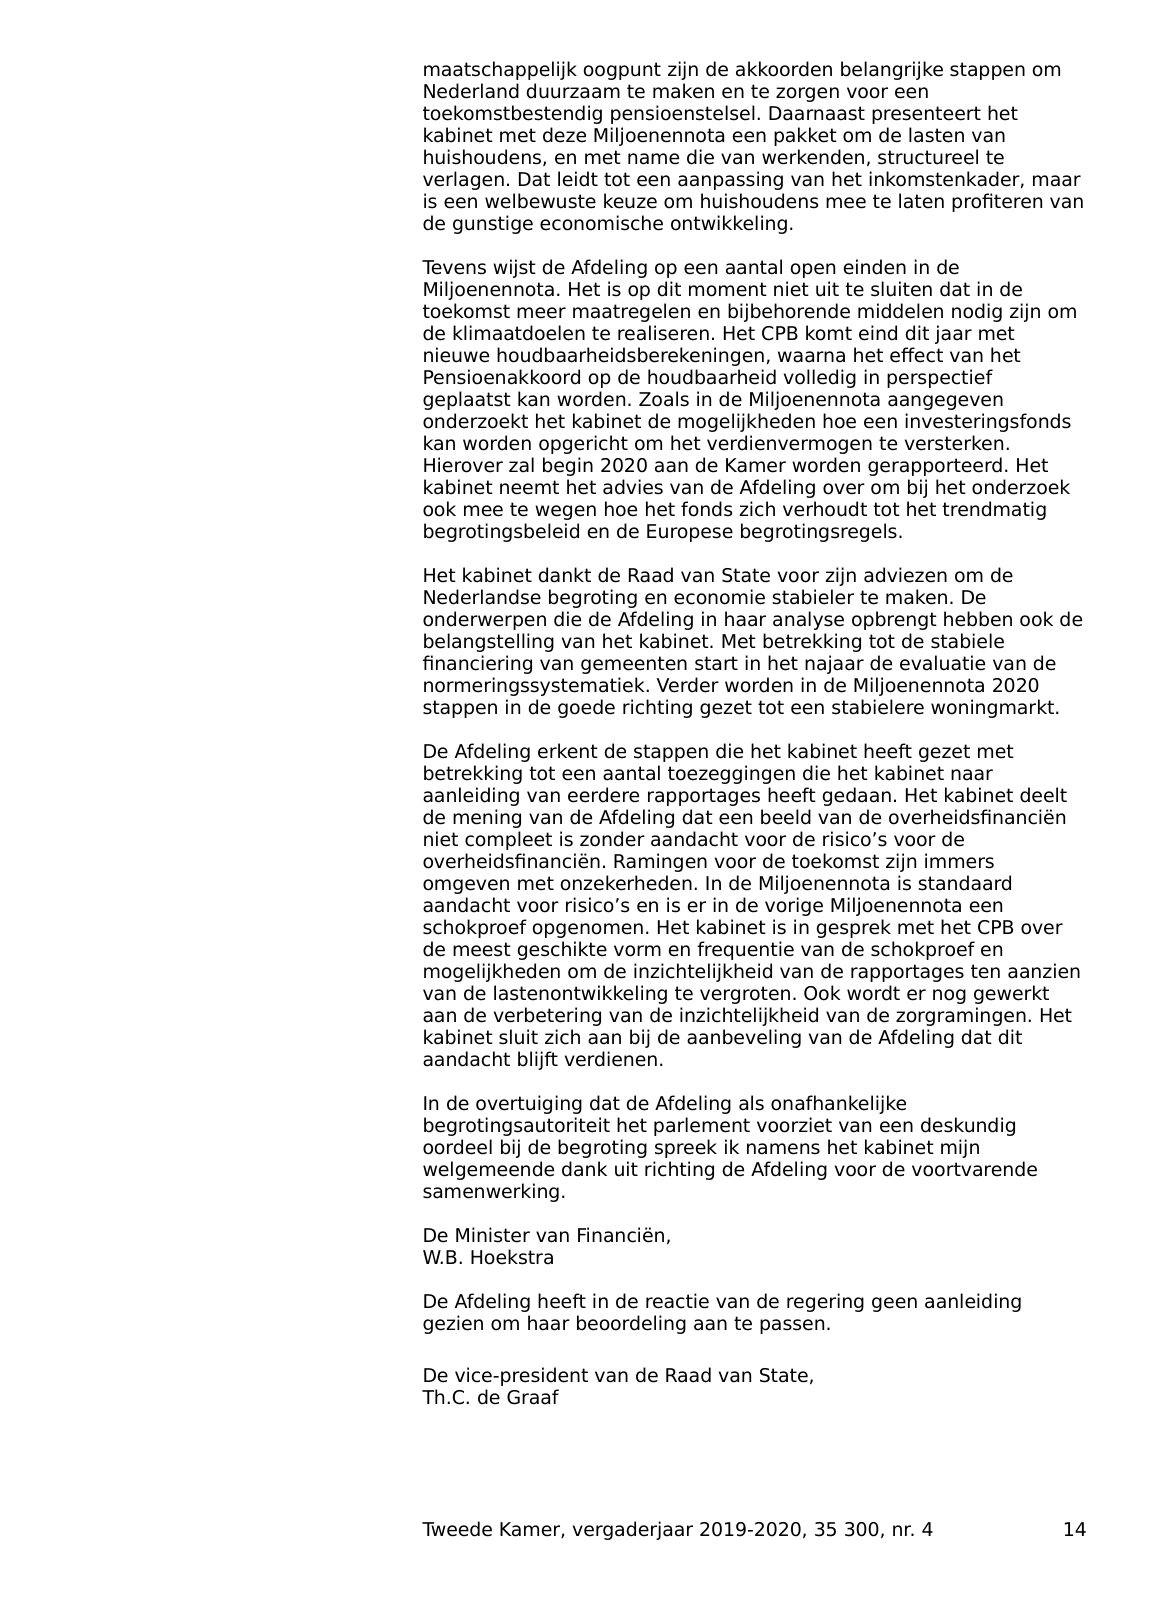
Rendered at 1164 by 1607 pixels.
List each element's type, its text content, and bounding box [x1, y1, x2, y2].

text Tevens wijst de Afdeling op een aantal open einden in de Miljoenennota. Het is op dit moment niet uit te sluiten dat in de toekomst meer maatregelen en bijbehorende middelen nodig zijn om de klimaatdoelen te realiseren. Het CPB komt eind dit jaar met nieuwe houdbaarheidsberekeningen, waarna het effect van het Pensioenakkoord op de houdbaarheid volledig in perspectief geplaatst kan worden. Zoals in de Miljoenennota aangegeven onderzoekt het kabinet de mogelijkheden hoe een investeringsfonds kan worden opgericht om het verdienvermogen te versterken. Hierover zal begin 2020 aan de Kamer worden gerapporteerd. Het kabinet neemt het advies van de Afdeling over om bij het onderzoek ook mee te wegen hoe het fonds zich verhoudt tot het trendmatig begrotingsbeleid en de Europese begrotingsregels. [422, 257, 1087, 543]
text De vice-president van de Raad van State, Th.C. de Graaf [422, 1365, 1087, 1409]
text De Afdeling erkent de stappen die het kabinet heeft gezet met betrekking tot een aantal toezeggingen die het kabinet naar aanleiding van eerdere rapportages heeft gedaan. Het kabinet deelt de mening van de Afdeling dat een beeld van de overheidsfinanciën niet compleet is zonder aandacht voor de risico’s voor de overheidsfinanciën. Ramingen voor de toekomst zijn immers omgeven met onzekerheden. In de Miljoenennota is standaard aandacht voor risico’s en is er in de vorige Miljoenennota een schokproef opgenomen. Het kabinet is in gesprek met het CPB over de meest geschikte vorm en frequentie van de schokproef en mogelijkheden om de inzichtelijkheid van de rapportages ten aanzien van de lastenontwikkeling te vergroten. Ook wordt er nog gewerkt aan de verbetering van de inzichtelijkheid van de zorgramingen. Het kabinet sluit zich aan bij de aanbeveling van de Afdeling dat dit aandacht blijft verdienen. [422, 741, 1087, 1071]
text W.B. Hoekstra [422, 1247, 1087, 1269]
text maatschappelijk oogpunt zijn de akkoorden belangrijke stappen om Nederland duurzaam te maken en te zorgen voor een toekomstbestendig pensioenstelsel. Daarnaast presenteert het kabinet met deze Miljoenennota een pakket om de lasten van huishoudens, en met name die van werkenden, structureel te verlagen. Dat leidt tot een aanpassing van het inkomstenkader, maar is een welbewuste keuze om huishoudens mee te laten profiteren van de gunstige economische ontwikkeling. [422, 59, 1087, 235]
text De Minister van Financiën, [422, 1225, 1087, 1247]
text In de overtuiging dat de Afdeling als onafhankelijke begrotingsautoriteit het parlement voorziet van een deskundig oordeel bij de begroting spreek ik namens het kabinet mijn welgemeende dank uit richting de Afdeling voor de voortvarende samenwerking. [422, 1093, 1087, 1203]
text Het kabinet dankt de Raad van State voor zijn adviezen om de Nederlandse begroting en economie stabieler te maken. De onderwerpen die de Afdeling in haar analyse opbrengt hebben ook de belangstelling van het kabinet. Met betrekking tot de stabiele financiering van gemeenten start in het najaar de evaluatie van de normeringssystematiek. Verder worden in de Miljoenennota 2020 stappen in de goede richting gezet tot een stabielere woningmarkt. [422, 565, 1087, 719]
text De Afdeling heeft in de reactie van de regering geen aanleiding gezien om haar beoordeling aan te passen. [422, 1291, 1087, 1335]
